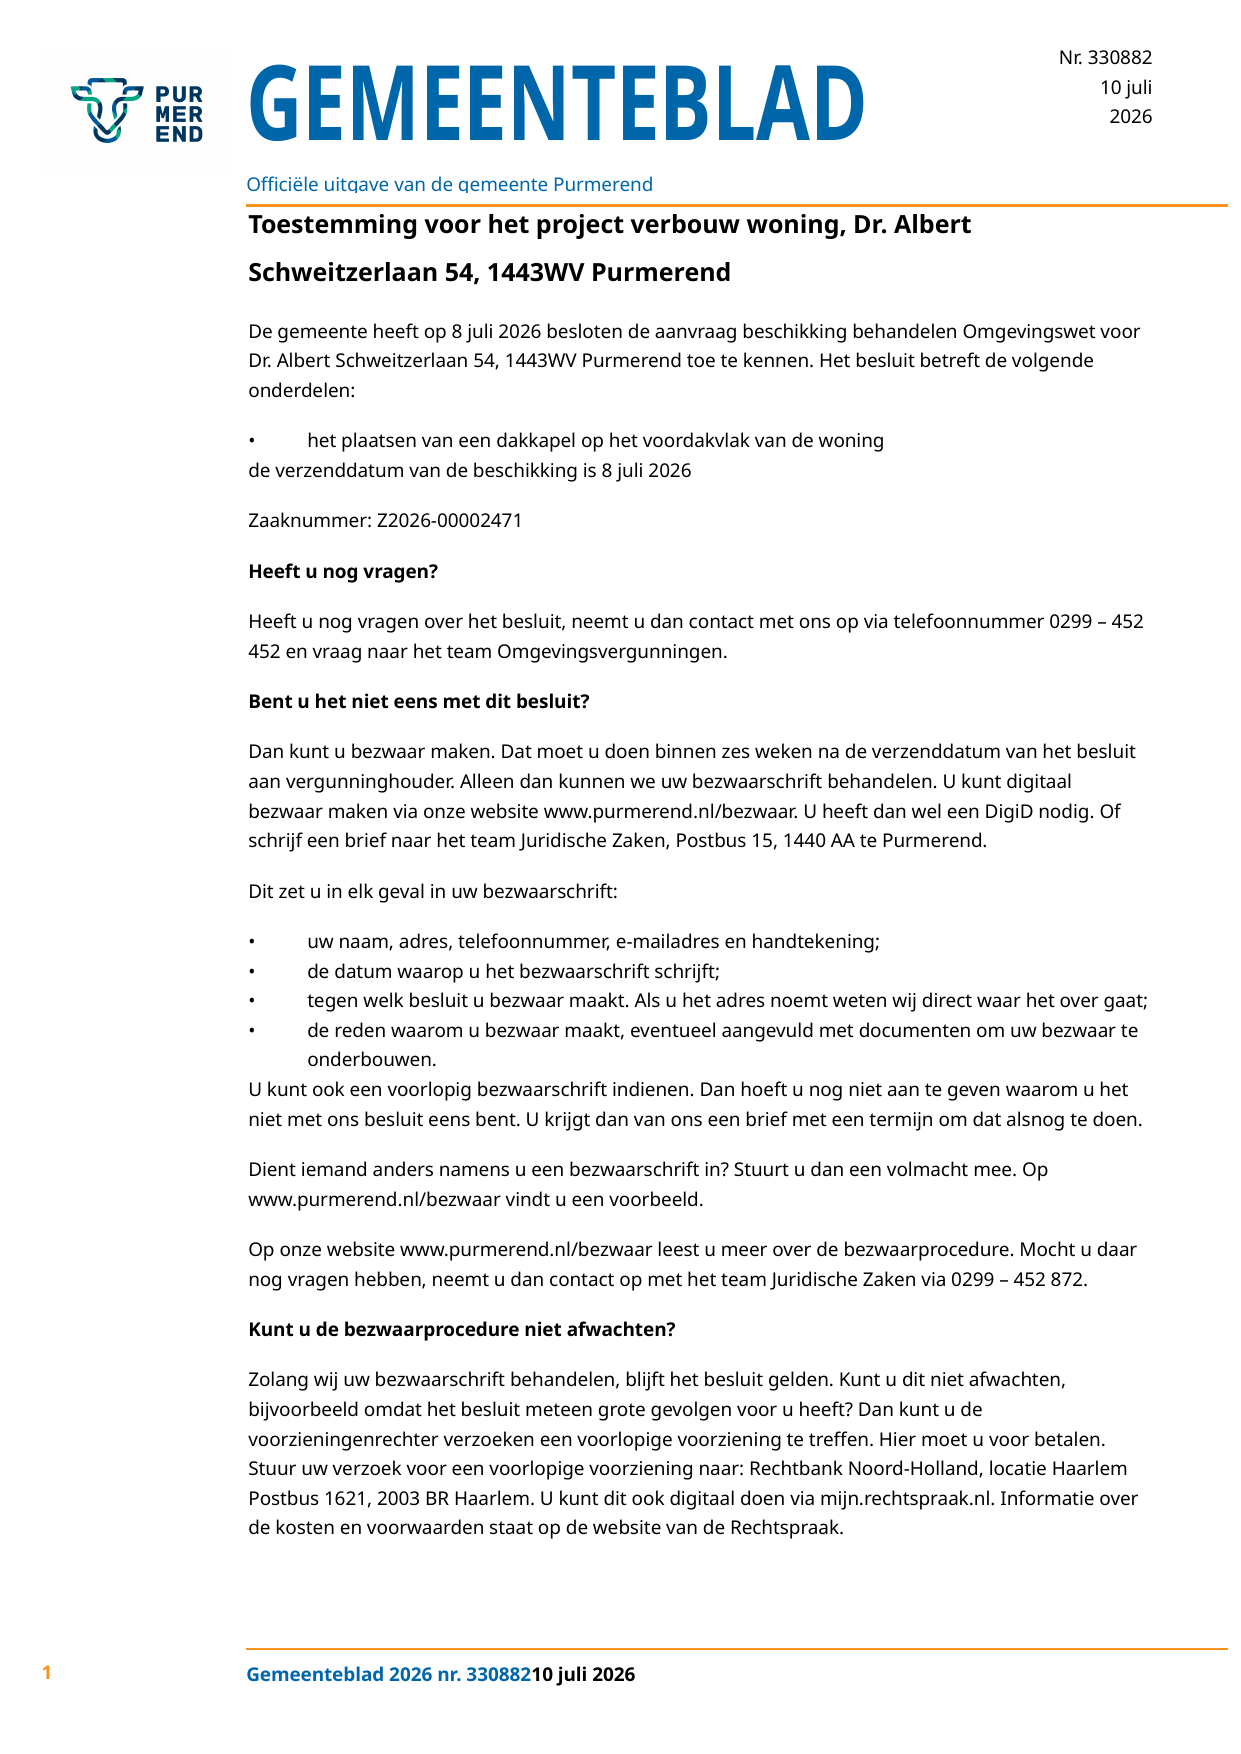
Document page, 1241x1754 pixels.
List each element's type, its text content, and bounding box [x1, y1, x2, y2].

text Dient iemand anders namens u een bezwaarschrift in? Stuurt u dan een volmacht mee. Op www.purmerend.nl/bezwaar vindt u een voorbeeld. [248, 1156, 1152, 1212]
text Op onze website www.purmerend.nl/bezwaar leest u meer over de bezwaarprocedure. Mocht u daar nog vragen hebben, neemt u dan contact op met het team Juridische Zaken via 0299 – 452 872. [248, 1236, 1152, 1292]
text Heeft u nog vragen over het besluit, neemt u dan contact met ons op via telefoonnummer 0299 – 452 452 en vraag naar het team Omgevingsvergunningen. [248, 608, 1152, 664]
list uw naam, adres, telefoonnummer, e-mailadres en handtekening; [248, 928, 1152, 954]
text Dit zet u in elk geval in uw bezwaarschrift: [248, 878, 1152, 904]
text Toestemming voor het project verbouw woning, Dr. Albert Schweitzerlaan 54, 1443WV Purmerend [248, 207, 1152, 288]
text Dan kunt u bezwaar maken. Dat moet u doen binnen zes weken na de verzenddatum van het besluit aan vergunninghouder. Alleen dan kunnen we uw bezwaarschrift behandelen. U kunt digitaal bezwaar maken via onze website www.purmerend.nl/bezwaar. U heeft dan wel een DigiD nodig. Of schrijf een brief naar het team Juridische Zaken, Postbus 15, 1440 AA te Purmerend. [248, 739, 1152, 853]
text U kunt ook een voorlopig bezwaarschrift indienen. Dan hoeft u nog niet aan te geven waarom u het niet met ons besluit eens bent. U krijgt dan van ons een brief met een termijn om dat alsnog te doen. [248, 1076, 1152, 1132]
text De gemeente heeft op 8 juli 2026 besloten de aanvraag beschikking behandelen Omgevingswet voor Dr. Albert Schweitzerlaan 54, 1443WV Purmerend toe te kennen. Het besluit betreft de volgende onderdelen: [248, 318, 1152, 403]
list de datum waarop u het bezwaarschrift schrijft; [248, 958, 1152, 984]
text de verzenddatum van de beschikking is 8 juli 2026 [248, 457, 1152, 483]
text Kunt u de bezwaarprocedure niet afwachten? [248, 1316, 1152, 1342]
list de reden waarom u bezwaar maakt, eventueel aangevuld met documenten om uw bezwaar te onderbouwen. [248, 1017, 1152, 1072]
picture [41, 47, 231, 172]
text Heeft u nog vragen? [248, 558, 1152, 584]
text Zaaknummer: Z2026-00002471 [248, 507, 1152, 533]
list tegen welk besluit u bezwaar maakt. Als u het adres noemt weten wij direct waar het over gaat; [248, 987, 1152, 1013]
list het plaatsen van een dakkapel op het voordakvlak van de woning [248, 427, 1152, 453]
text Bent u het niet eens met dit besluit? [248, 688, 1152, 714]
text Zolang wij uw bezwaarschrift behandelen, blijft het besluit gelden. Kunt u dit niet afwachten, bijvoorbeeld omdat het besluit meteen grote gevolgen voor u heeft? Dan kunt u de voorzieningenrechter verzoeken een voorlopige voorziening te treffen. Hier moet u voor betalen. Stuur uw verzoek voor een voorlopige voorziening naar: Rechtbank Noord-Holland, locatie Haarlem Postbus 1621, 2003 BR Haarlem. U kunt dit ook digitaal doen via mijn.rechtspraak.nl. Informatie over de kosten en voorwaarden staat op de website van de Rechtspraak. [248, 1367, 1152, 1540]
